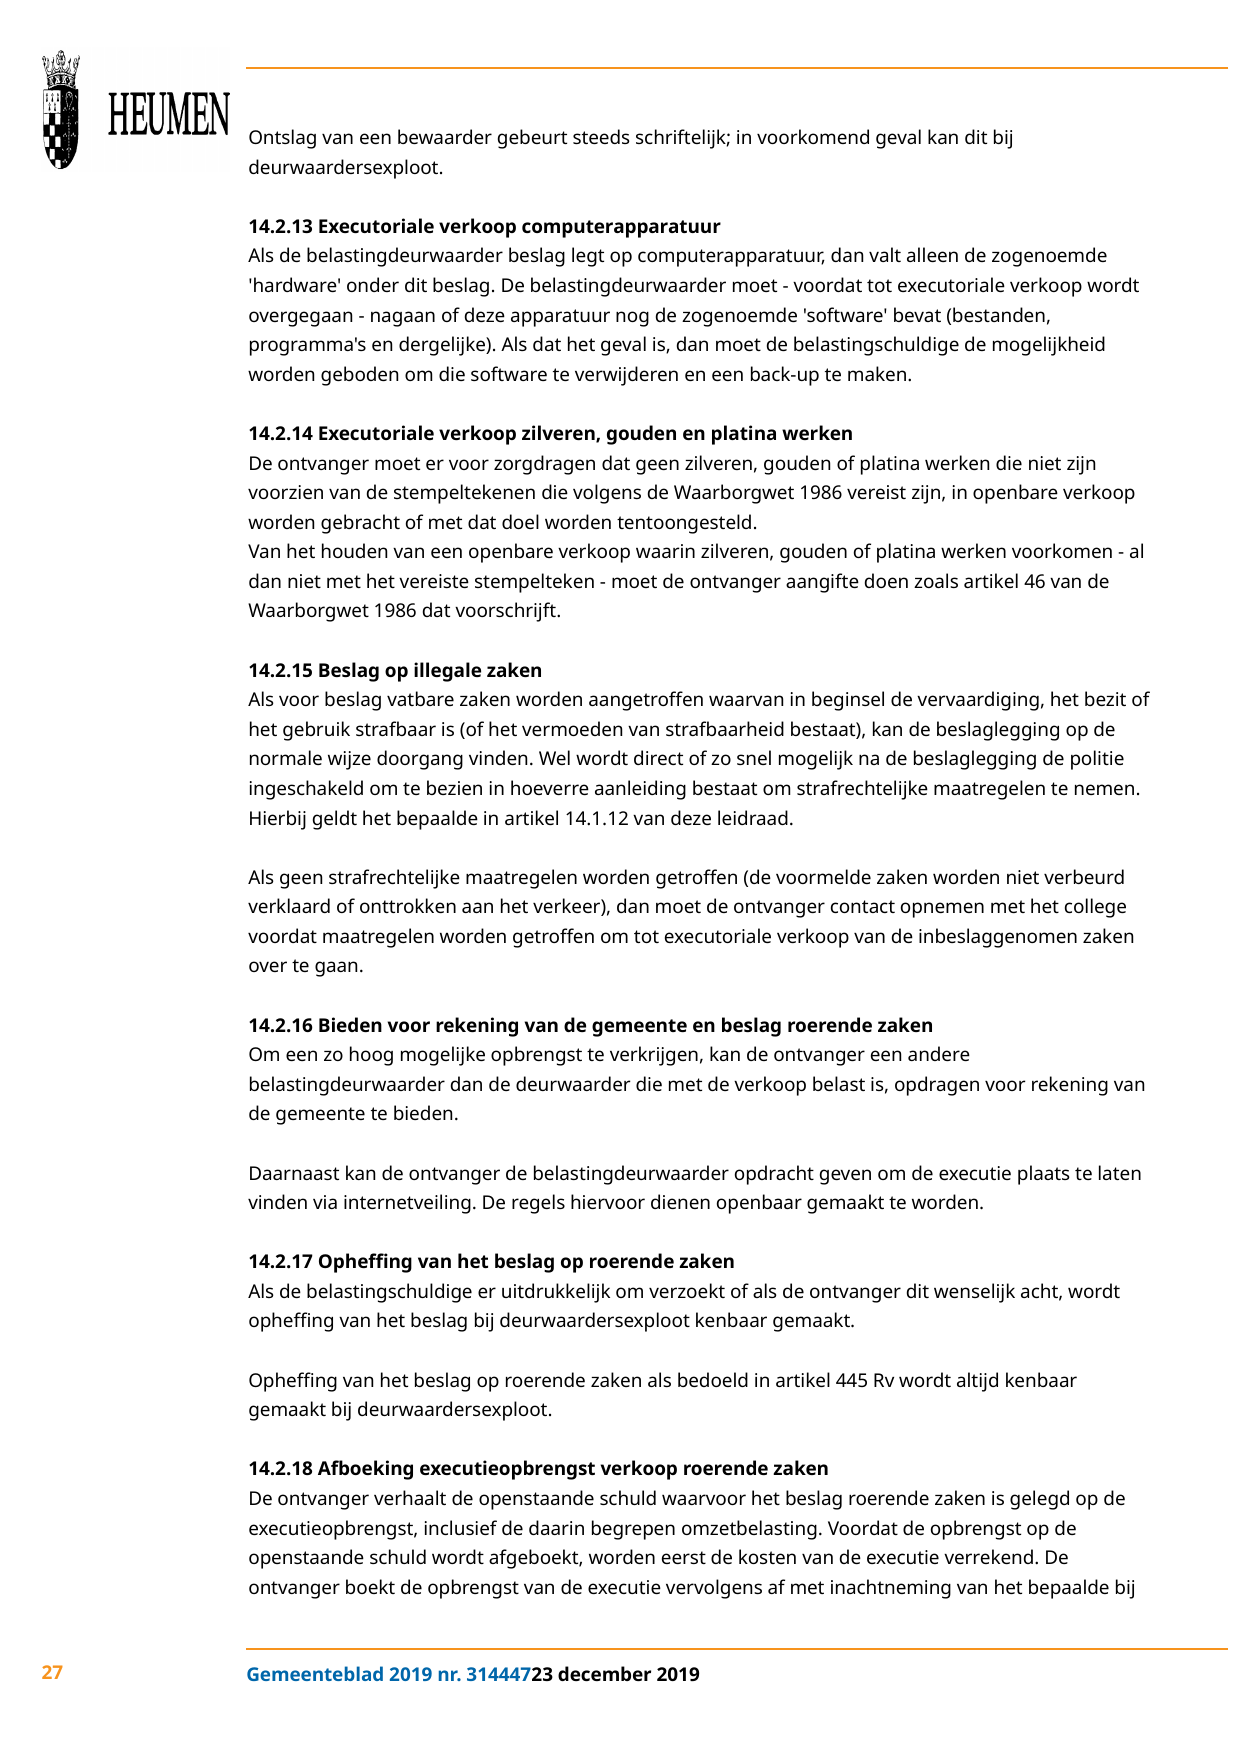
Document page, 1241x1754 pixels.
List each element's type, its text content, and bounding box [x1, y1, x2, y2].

text De ontvanger verhaalt de openstaande schuld waarvoor het beslag roerende zaken is gelegd op de executieopbrengst, inclusief de daarin begrepen omzetbelasting. Voordat de opbrengst op de openstaande schuld wordt afgeboekt, worden eerst de kosten van de executie verrekend. De ontvanger boekt de opbrengst van de executie vervolgens af met inachtneming van het bepaalde bij [248, 1485, 1152, 1600]
text 14.2.18 Afboeking executieopbrengst verkoop roerende zaken [248, 1456, 1152, 1481]
text Opheffing van het beslag op roerende zaken als bedoeld in artikel 445 Rv wordt altijd kenbaar gemaakt bij deurwaardersexploot. [248, 1367, 1152, 1422]
text 14.2.16 Bieden voor rekening van de gemeente en beslag roerende zaken [248, 1012, 1152, 1038]
text 14.2.17 Opheffing van het beslag op roerende zaken [248, 1248, 1152, 1274]
text 14.2.14 Executoriale verkoop zilveren, gouden en platina werken [248, 420, 1152, 446]
text 14.2.15 Beslag op illegale zaken [248, 657, 1152, 683]
text Als de belastingdeurwaarder beslag legt op computerapparatuur, dan valt alleen de zogenoemde 'hardware' onder dit beslag. De belastingdeurwaarder moet - voordat tot executoriale verkoop wordt overgegaan - nagaan of deze apparatuur nog de zogenoemde 'software' bevat (bestanden, programma's en dergelijke). Als dat het geval is, dan moet de belastingschuldige de mogelijkheid worden geboden om die software te verwijderen en een back-up te maken. [248, 243, 1152, 387]
text Daarnaast kan de ontvanger de belastingdeurwaarder opdracht geven om de executie plaats te laten vinden via internetveiling. De regels hiervoor dienen openbaar gemaakt te worden. [248, 1160, 1152, 1215]
text Als de belastingschuldige er uitdrukkelijk om verzoekt of als de ontvanger dit wenselijk acht, wordt opheffing van het beslag bij deurwaardersexploot kenbaar gemaakt. [248, 1278, 1152, 1333]
text 14.2.13 Executoriale verkoop computerapparatuur [248, 213, 1152, 239]
text Om een zo hoog mogelijke opbrengst te verkrijgen, kan de ontvanger een andere belastingdeurwaarder dan de deurwaarder die met de verkoop belast is, opdragen voor rekening van de gemeente te bieden. [248, 1041, 1152, 1126]
text De ontvanger moet er voor zorgdragen dat geen zilveren, gouden of platina werken die niet zijn voorzien van de stempeltekenen die volgens de Waarborgwet 1986 vereist zijn, in openbare verkoop worden gebracht of met dat doel worden tentoongesteld. [248, 450, 1152, 535]
text Als geen strafrechtelijke maatregelen worden getroffen (de voormelde zaken worden niet verbeurd verklaard of onttrokken aan het verkeer), dan moet de ontvanger contact opnemen met het college voordat maatregelen worden getroffen om tot executoriale verkoop van de inbeslaggenomen zaken over te gaan. [248, 864, 1152, 978]
text Ontslag van een bewaarder gebeurt steeds schriftelijk; in voorkomend geval kan dit bij deurwaardersexploot. [248, 124, 1152, 180]
text Als voor beslag vatbare zaken worden aangetroffen waarvan in beginsel de vervaardiging, het bezit of het gebruik strafbaar is (of het vermoeden van strafbaarheid bestaat), kan de beslaglegging op de normale wijze doorgang vinden. Wel wordt direct of zo snel mogelijk na de beslaglegging de politie ingeschakeld om te bezien in hoeverre aanleiding bestaat om strafrechtelijke maatregelen te nemen. Hierbij geldt het bepaalde in artikel 14.1.12 van deze leidraad. [248, 686, 1152, 831]
text Van het houden van een openbare verkoop waarin zilveren, gouden of platina werken voorkomen - al dan niet met het vereiste stempelteken - moet de ontvanger aangifte doen zoals artikel 46 van de Waarborgwet 1986 dat voorschrijft. [248, 538, 1152, 623]
picture [41, 47, 231, 172]
